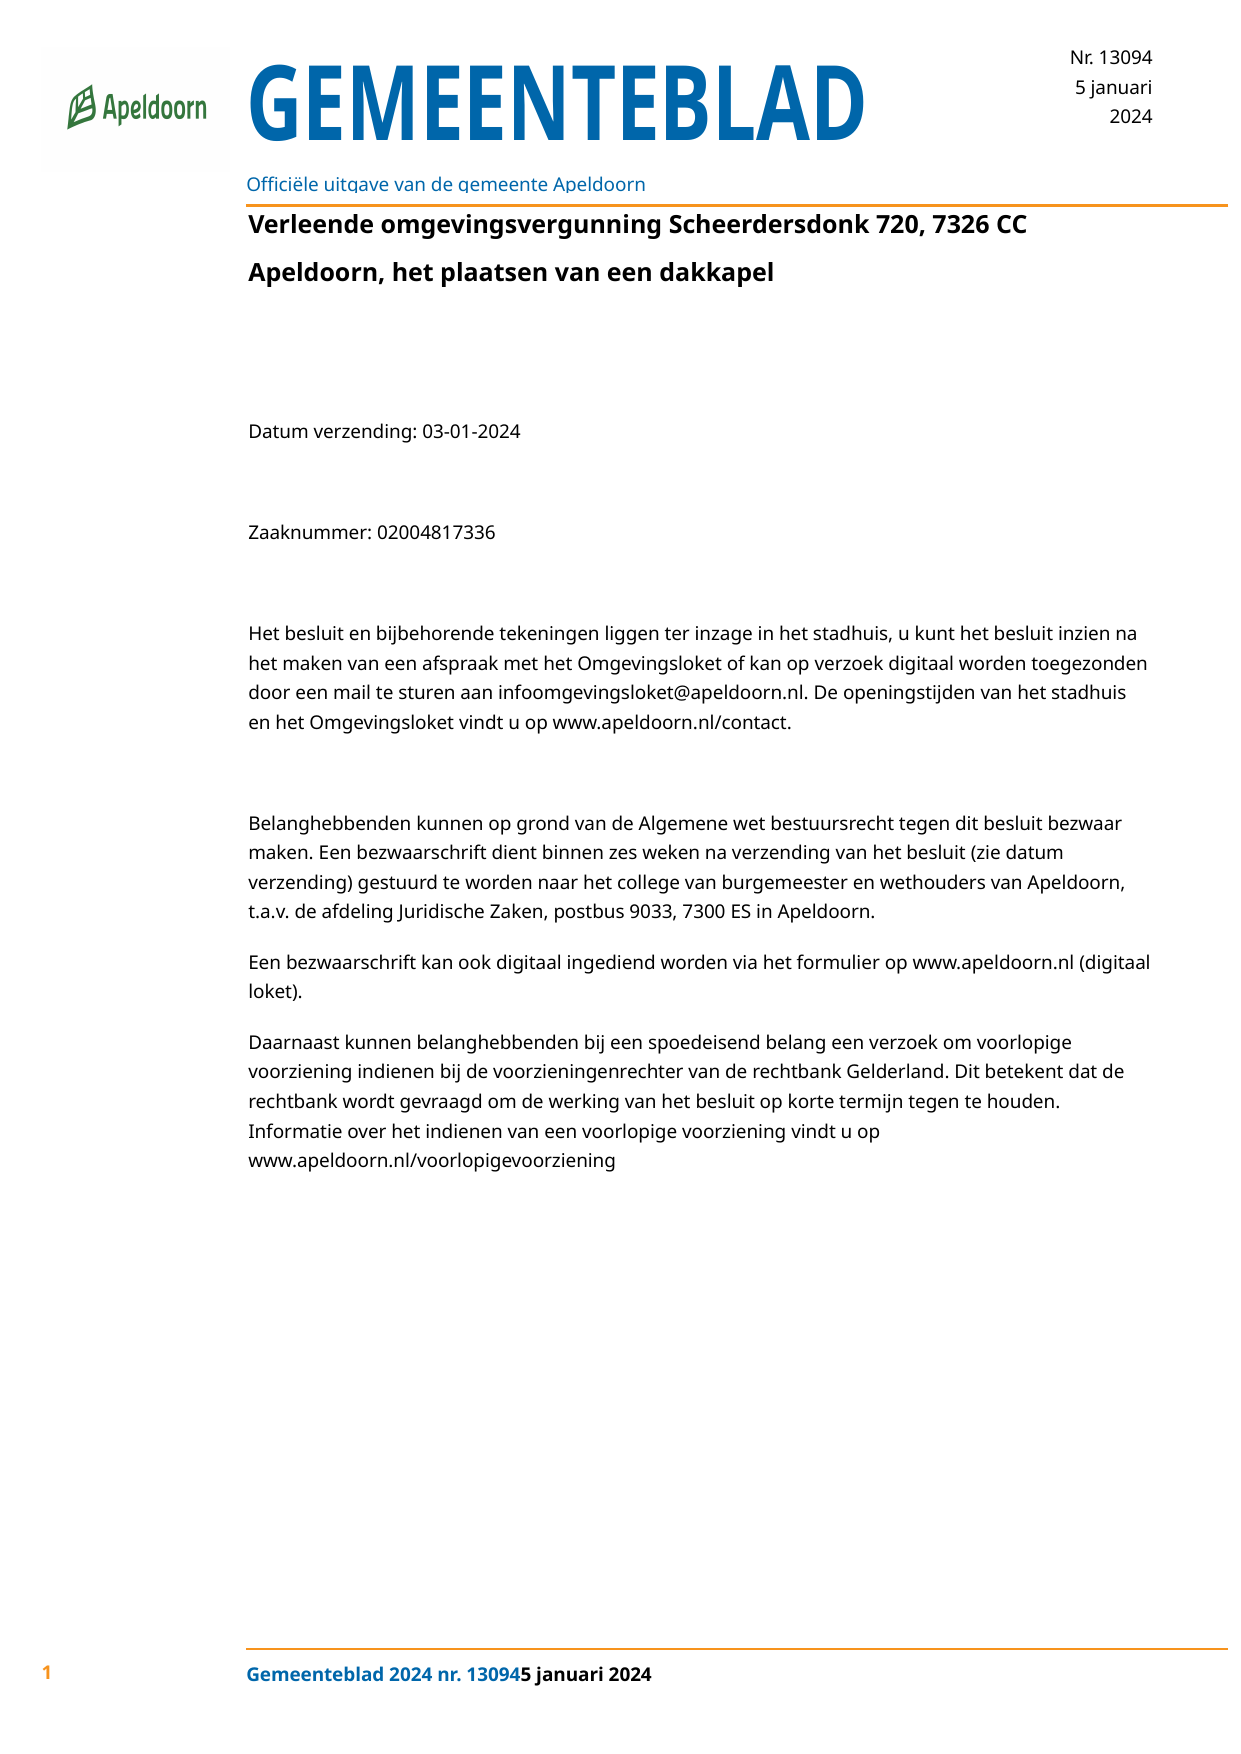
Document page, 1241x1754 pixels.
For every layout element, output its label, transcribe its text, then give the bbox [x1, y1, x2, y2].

text Een bezwaarschrift kan ook digitaal ingediend worden via het formulier op www.apeldoorn.nl (digitaal loket). [248, 949, 1152, 1004]
text Verleende omgevingsvergunning Scheerdersdonk 720, 7326 CC Apeldoorn, het plaatsen van een dakkapel [248, 207, 1152, 288]
text Het besluit en bijbehorende tekeningen liggen ter inzage in het stadhuis, u kunt het besluit inzien na het maken van een afspraak met het Omgevingsloket of kan op verzoek digitaal worden toegezonden door een mail te sturen aan infoomgevingsloket@apeldoorn.nl. De openingstijden van het stadhuis en het Omgevingsloket vindt u op www.apeldoorn.nl/contact. [248, 620, 1152, 735]
text Zaaknummer: 02004817336 [248, 519, 1152, 545]
picture [41, 47, 231, 172]
text Belanghebbenden kunnen op grond van de Algemene wet bestuursrecht tegen dit besluit bezwaar maken. Een bezwaarschrift dient binnen zes weken na verzending van het besluit (zie datum verzending) gestuurd te worden naar het college van burgemeester en wethouders van Apeldoorn, t.a.v. de afdeling Juridische Zaken, postbus 9033, 7300 ES in Apeldoorn. [248, 810, 1152, 924]
text Daarnaast kunnen belanghebbenden bij een spoedeisend belang een verzoek om voorlopige voorziening indienen bij de voorzieningenrechter van de rechtbank Gelderland. Dit betekent dat de rechtbank wordt gevraagd om de werking van het besluit op korte termijn tegen te houden. Informatie over het indienen van een voorlopige voorziening vindt u op www.apeldoorn.nl/voorlopigevoorziening [248, 1029, 1152, 1173]
text Datum verzending: 03-01-2024 [248, 419, 1152, 444]
